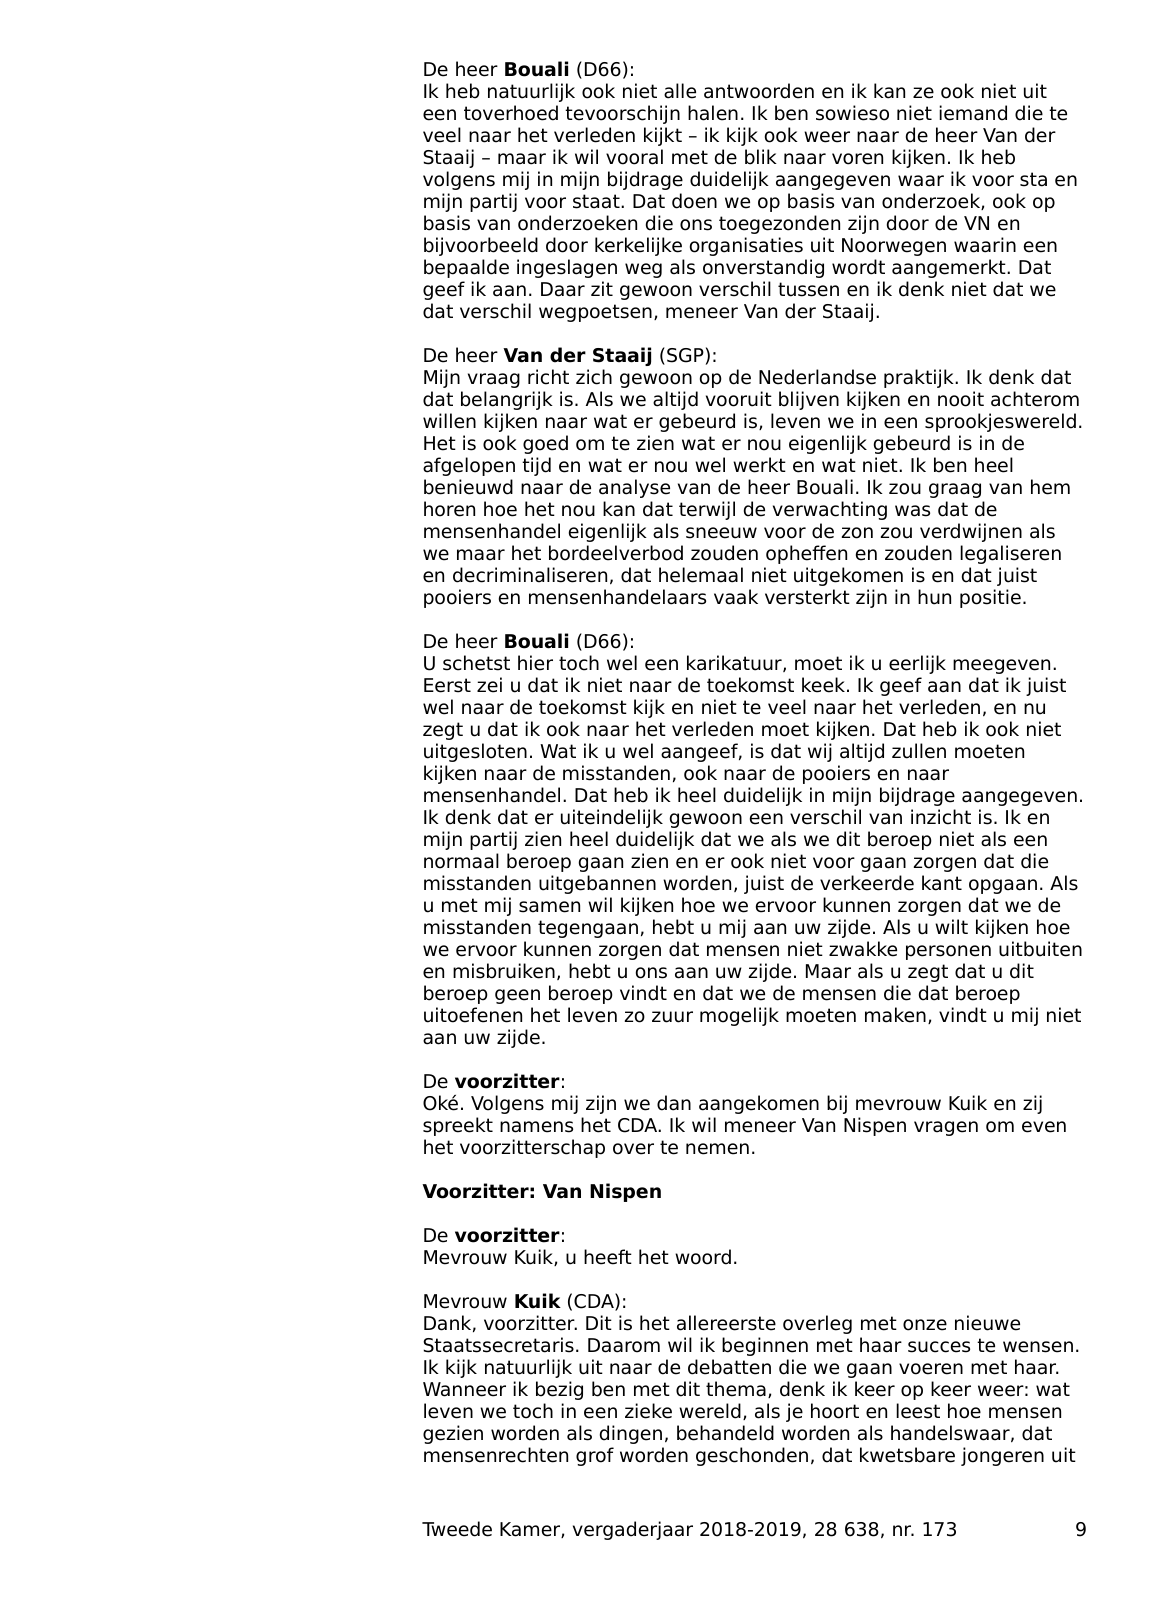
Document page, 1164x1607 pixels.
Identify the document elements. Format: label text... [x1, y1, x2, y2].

text Mijn vraag richt zich gewoon op de Nederlandse praktijk. Ik denk dat dat belangrijk is. Als we altijd vooruit blijven kijken en nooit achterom willen kijken naar wat er gebeurd is, leven we in een sprookjeswereld. Het is ook goed om te zien wat er nou eigenlijk gebeurd is in de afgelopen tijd en wat er nou wel werkt en wat niet. Ik ben heel benieuwd naar de analyse van de heer Bouali. Ik zou graag van hem horen hoe het nou kan dat terwijl de verwachting was dat de mensenhandel eigenlijk als sneeuw voor de zon zou verdwijnen als we maar het bordeelverbod zouden opheffen en zouden legaliseren en decriminaliseren, dat helemaal niet uitgekomen is en dat juist pooiers en mensenhandelaars vaak versterkt zijn in hun positie. [422, 367, 1087, 609]
text Dank, voorzitter. Dit is het allereerste overleg met onze nieuwe Staatssecretaris. Daarom wil ik beginnen met haar succes te wensen. Ik kijk natuurlijk uit naar de debatten die we gaan voeren met haar. Wanneer ik bezig ben met dit thema, denk ik keer op keer weer: wat leven we toch in een zieke wereld, als je hoort en leest hoe mensen gezien worden als dingen, behandeld worden als handelswaar, dat mensenrechten grof worden geschonden, dat kwetsbare jongeren uit [422, 1313, 1087, 1467]
subtitle Voorzitter: Van Nispen [422, 1181, 1087, 1203]
text Ik heb natuurlijk ook niet alle antwoorden en ik kan ze ook niet uit een toverhoed tevoorschijn halen. Ik ben sowieso niet iemand die te veel naar het verleden kijkt – ik kijk ook weer naar de heer Van der Staaij – maar ik wil vooral met de blik naar voren kijken. Ik heb volgens mij in mijn bijdrage duidelijk aangegeven waar ik voor sta en mijn partij voor staat. Dat doen we op basis van onderzoek, ook op basis van onderzoeken die ons toegezonden zijn door de VN en bijvoorbeeld door kerkelijke organisaties uit Noorwegen waarin een bepaalde ingeslagen weg als onverstandig wordt aangemerkt. Dat geef ik aan. Daar zit gewoon verschil tussen en ik denk niet dat we dat verschil wegpoetsen, meneer Van der Staaij. [422, 81, 1087, 323]
text De voorzitter: [422, 1225, 1087, 1247]
text U schetst hier toch wel een karikatuur, moet ik u eerlijk meegeven. Eerst zei u dat ik niet naar de toekomst keek. Ik geef aan dat ik juist wel naar de toekomst kijk en niet te veel naar het verleden, en nu zegt u dat ik ook naar het verleden moet kijken. Dat heb ik ook niet uitgesloten. Wat ik u wel aangeef, is dat wij altijd zullen moeten kijken naar de misstanden, ook naar de pooiers en naar mensenhandel. Dat heb ik heel duidelijk in mijn bijdrage aangegeven. Ik denk dat er uiteindelijk gewoon een verschil van inzicht is. Ik en mijn partij zien heel duidelijk dat we als we dit beroep niet als een normaal beroep gaan zien en er ook niet voor gaan zorgen dat die misstanden uitgebannen worden, juist de verkeerde kant opgaan. Als u met mij samen wil kijken hoe we ervoor kunnen zorgen dat we de misstanden tegengaan, hebt u mij aan uw zijde. Als u wilt kijken hoe we ervoor kunnen zorgen dat mensen niet zwakke personen uitbuiten en misbruiken, hebt u ons aan uw zijde. Maar als u zegt dat u dit beroep geen beroep vindt en dat we de mensen die dat beroep uitoefenen het leven zo zuur mogelijk moeten maken, vindt u mij niet aan uw zijde. [422, 653, 1087, 1048]
text Mevrouw Kuik (CDA): [422, 1291, 1087, 1313]
text De heer Bouali (D66): [422, 631, 1087, 653]
text De heer Van der Staaij (SGP): [422, 345, 1087, 367]
text Oké. Volgens mij zijn we dan aangekomen bij mevrouw Kuik en zij spreekt namens het CDA. Ik wil meneer Van Nispen vragen om even het voorzitterschap over te nemen. [422, 1093, 1087, 1159]
text De heer Bouali (D66): [422, 59, 1087, 81]
text De voorzitter: [422, 1071, 1087, 1093]
text Mevrouw Kuik, u heeft het woord. [422, 1247, 1087, 1269]
